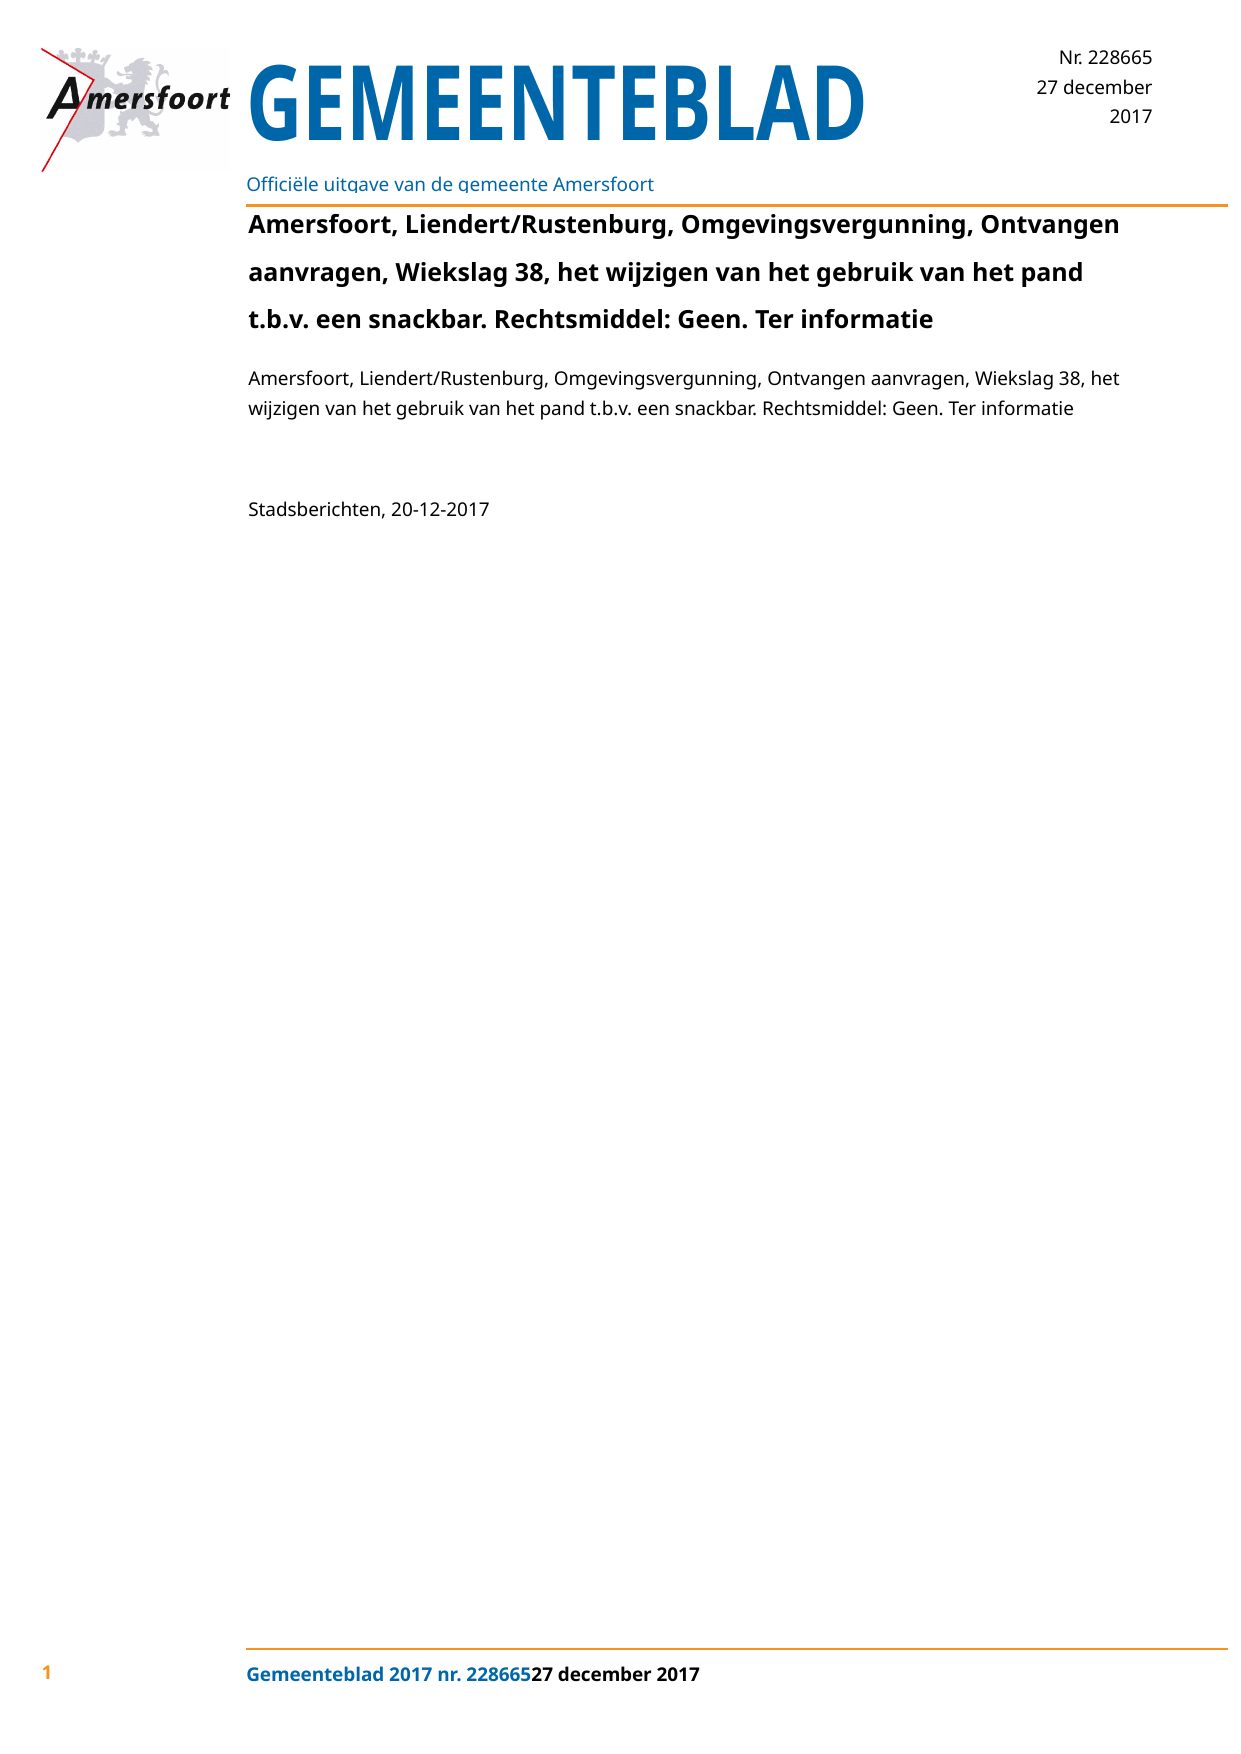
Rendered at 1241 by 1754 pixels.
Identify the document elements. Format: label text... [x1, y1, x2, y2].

text Amersfoort, Liendert/Rustenburg, Omgevingsvergunning, Ontvangen aanvragen, Wiekslag 38, het wijzigen van het gebruik van het pand t.b.v. een snackbar. Rechtsmiddel: Geen. Ter informatie [248, 207, 1152, 336]
text Amersfoort, Liendert/Rustenburg, Omgevingsvergunning, Ontvangen aanvragen, Wiekslag 38, het wijzigen van het gebruik van het pand t.b.v. een snackbar. Rechtsmiddel: Geen. Ter informatie [248, 366, 1152, 421]
picture [41, 47, 231, 172]
text Stadsberichten, 20-12-2017 [248, 496, 1152, 522]
